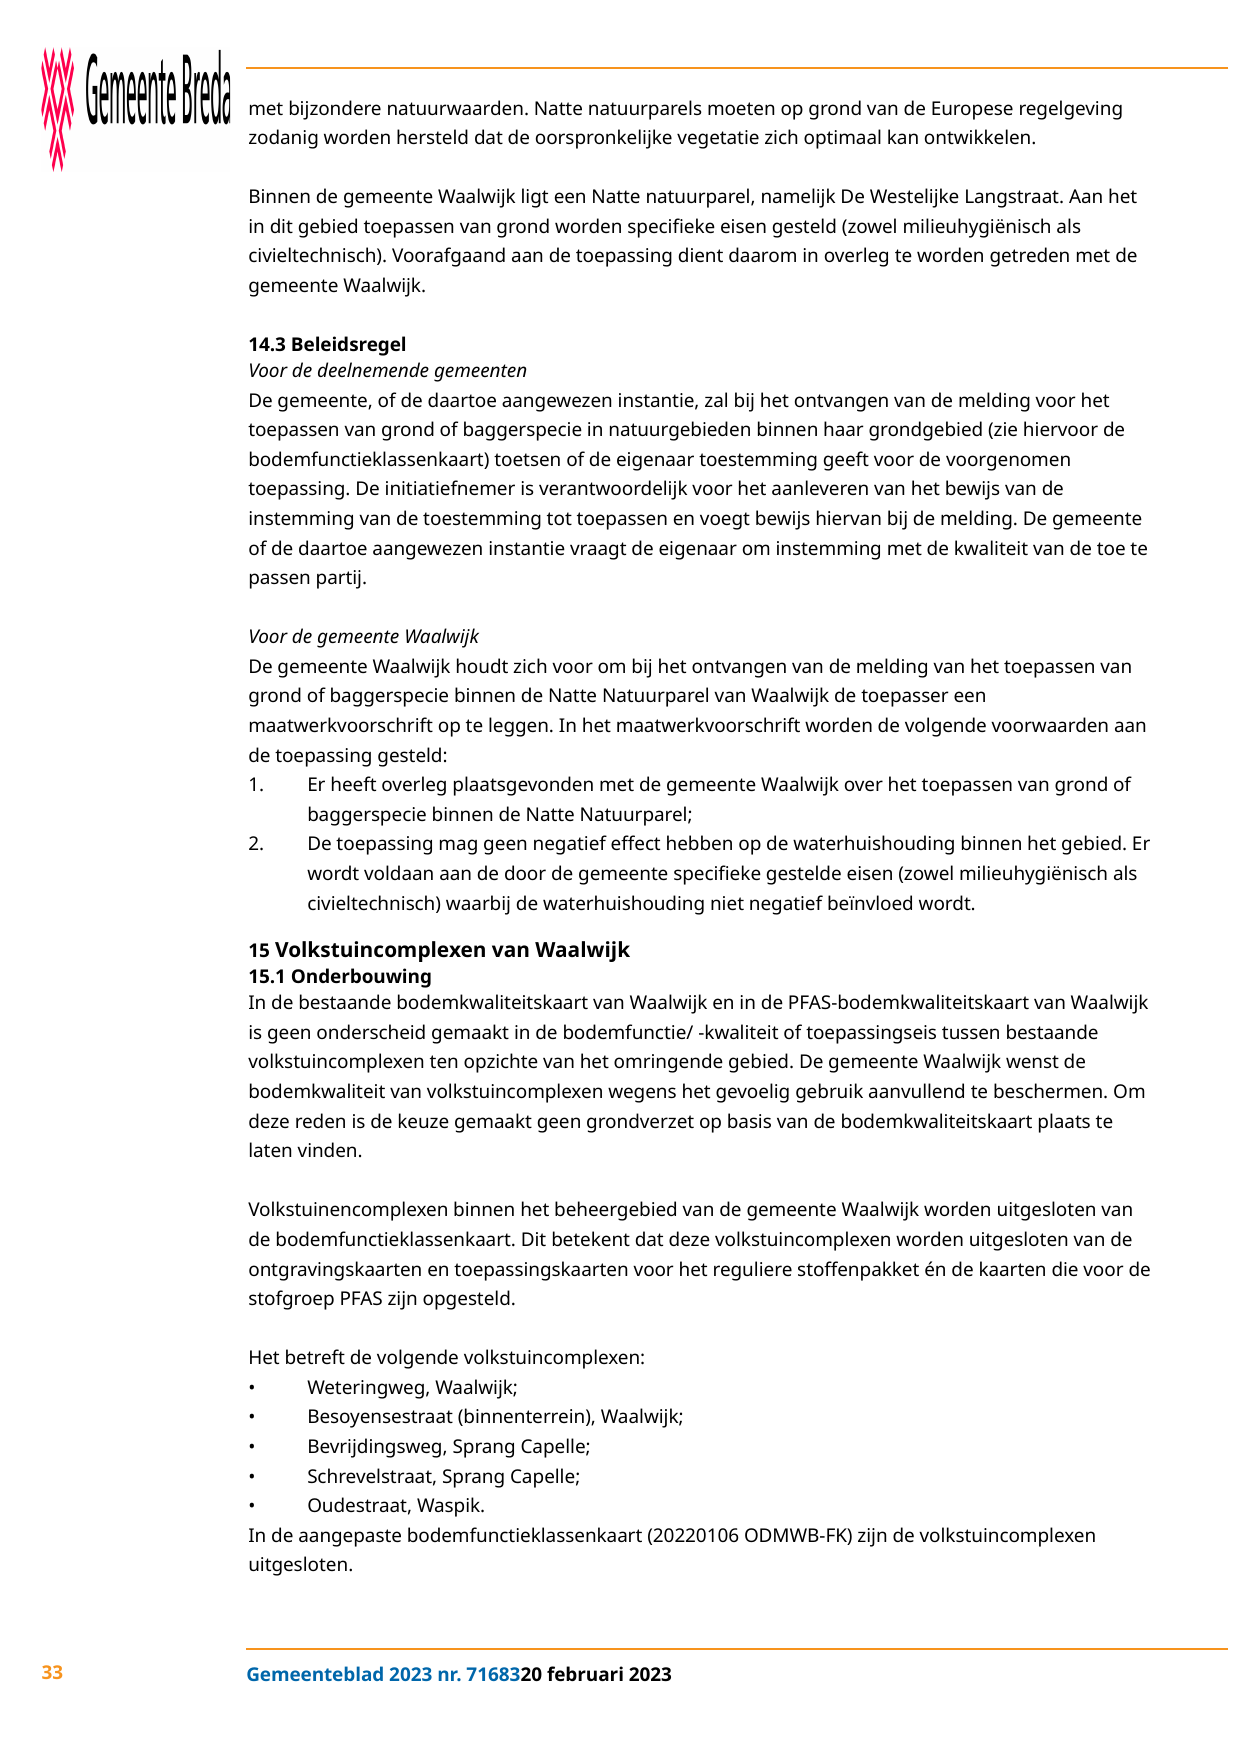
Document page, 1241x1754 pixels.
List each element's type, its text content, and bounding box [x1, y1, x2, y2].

text 14.3 Beleidsregel [248, 331, 1152, 357]
list Er heeft overleg plaatsgevonden met de gemeente Waalwijk over het toepassen van grond of baggerspecie binnen de Natte Natuurparel; [248, 771, 1152, 827]
list De toepassing mag geen negatief effect hebben op de waterhuishouding binnen het gebied. Er wordt voldaan aan de door de gemeente specifieke gestelde eisen (zowel milieuhygiënisch als civieltechnisch) waarbij de waterhuishouding niet negatief beïnvloed wordt. [248, 831, 1152, 915]
text In de aangepaste bodemfunctieklassenkaart (20220106 ODMWB-FK) zijn de volkstuincomplexen uitgesloten. [248, 1522, 1152, 1577]
text De gemeente Waalwijk houdt zich voor om bij het ontvangen van de melding van het toepassen van grond of baggerspecie binnen de Natte Natuurparel van Waalwijk de toepasser een maatwerkvoorschrift op te leggen. In het maatwerkvoorschrift worden de volgende voorwaarden aan de toepassing gesteld: [248, 653, 1152, 767]
text Volkstuinencomplexen binnen het beheergebied van de gemeente Waalwijk worden uitgesloten van de bodemfunctieklassenkaart. Dit betekent dat deze volkstuincomplexen worden uitgesloten van de ontgravingskaarten en toepassingskaarten voor het reguliere stoffenpakket én de kaarten die voor de stofgroep PFAS zijn opgesteld. [248, 1197, 1152, 1311]
text 15.1 Onderbouwing [248, 964, 1152, 989]
text met bijzondere natuurwaarden. Natte natuurparels moeten op grond van de Europese regelgeving zodanig worden hersteld dat de oorspronkelijke vegetatie zich optimaal kan ontwikkelen. [248, 95, 1152, 150]
list Schrevelstraat, Sprang Capelle; [248, 1463, 1152, 1488]
text 15 Volkstuincomplexen van Waalwijk [248, 935, 1152, 964]
list Oudestraat, Waspik. [248, 1492, 1152, 1518]
text De gemeente, of de daartoe aangewezen instantie, zal bij het ontvangen van de melding voor het toepassen van grond of baggerspecie in natuurgebieden binnen haar grondgebied (zie hiervoor de bodemfunctieklassenkaart) toetsen of de eigenaar toestemming geeft voor de voorgenomen toepassing. De initiatiefnemer is verantwoordelijk voor het aanleveren van het bewijs van de instemming van de toestemming tot toepassen en voegt bewijs hiervan bij de melding. De gemeente of de daartoe aangewezen instantie vraagt de eigenaar om instemming met de kwaliteit van de toe te passen partij. [248, 387, 1152, 590]
text Voor de gemeente Waalwijk [248, 623, 1152, 649]
list Besoyensestraat (binnenterrein), Waalwijk; [248, 1404, 1152, 1429]
text Het betreft de volgende volkstuincomplexen: [248, 1344, 1152, 1370]
text Voor de deelnemende gemeenten [248, 357, 1152, 383]
list Bevrijdingsweg, Sprang Capelle; [248, 1433, 1152, 1459]
text In de bestaande bodemkwaliteitskaart van Waalwijk en in de PFAS-bodemkwaliteitskaart van Waalwijk is geen onderscheid gemaakt in de bodemfunctie/ -kwaliteit of toepassingseis tussen bestaande volkstuincomplexen ten opzichte van het omringende gebied. De gemeente Waalwijk wenst de bodemkwaliteit van volkstuincomplexen wegens het gevoelig gebruik aanvullend te beschermen. Om deze reden is de keuze gemaakt geen grondverzet op basis van de bodemkwaliteitskaart plaats te laten vinden. [248, 989, 1152, 1163]
text Binnen de gemeente Waalwijk ligt een Natte natuurparel, namelijk De Westelijke Langstraat. Aan het in dit gebied toepassen van grond worden specifieke eisen gesteld (zowel milieuhygiënisch als civieltechnisch). Voorafgaand aan de toepassing dient daarom in overleg te worden getreden met de gemeente Waalwijk. [248, 183, 1152, 298]
picture [41, 47, 231, 172]
list Weteringweg, Waalwijk; [248, 1374, 1152, 1400]
